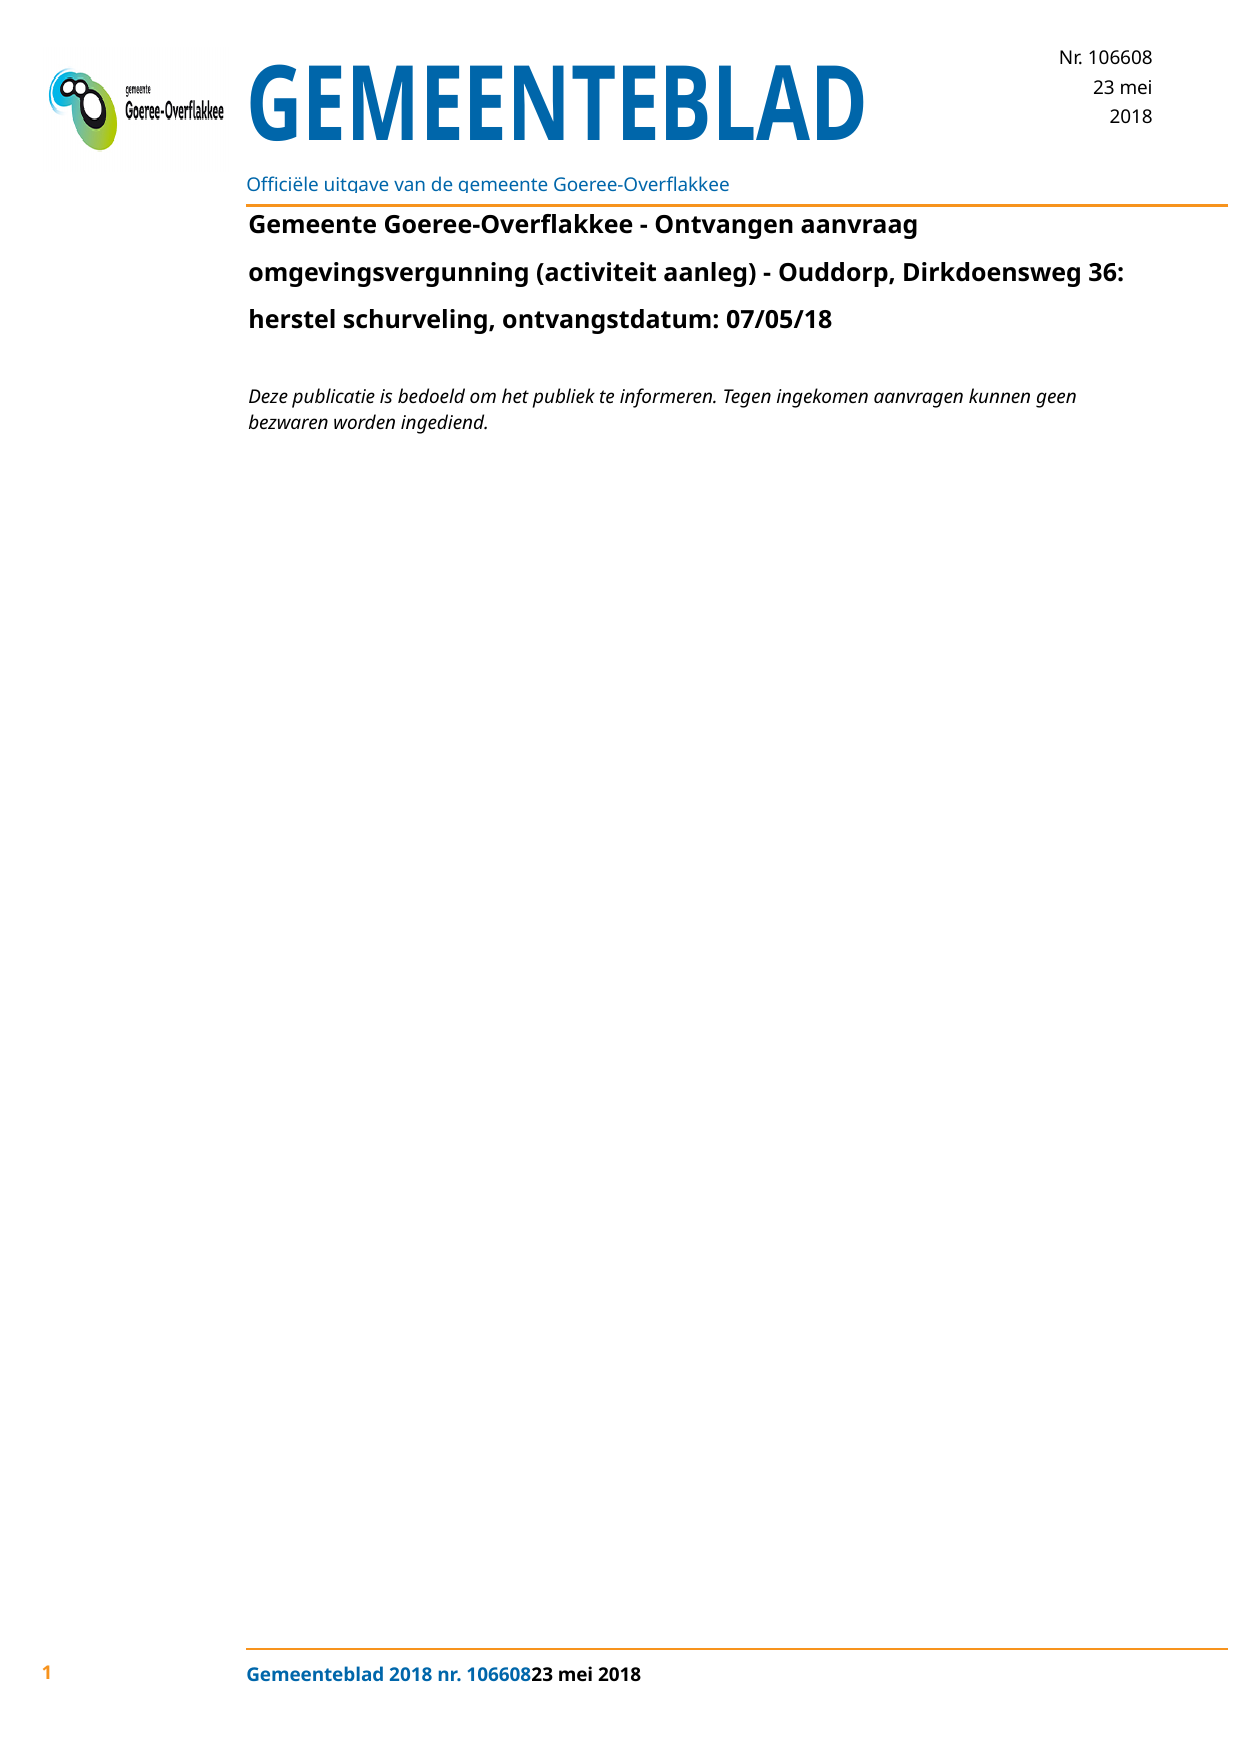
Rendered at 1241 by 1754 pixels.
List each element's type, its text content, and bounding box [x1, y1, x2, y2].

picture [41, 47, 231, 172]
text Deze publicatie is bedoeld om het publiek te informeren. Tegen ingekomen aanvragen kunnen geen bezwaren worden ingediend. [248, 384, 1152, 435]
text Gemeente Goeree-Overflakkee - Ontvangen aanvraag omgevingsvergunning (activiteit aanleg) - Ouddorp, Dirkdoensweg 36: herstel schurveling, ontvangstdatum: 07/05/18 [248, 207, 1152, 336]
